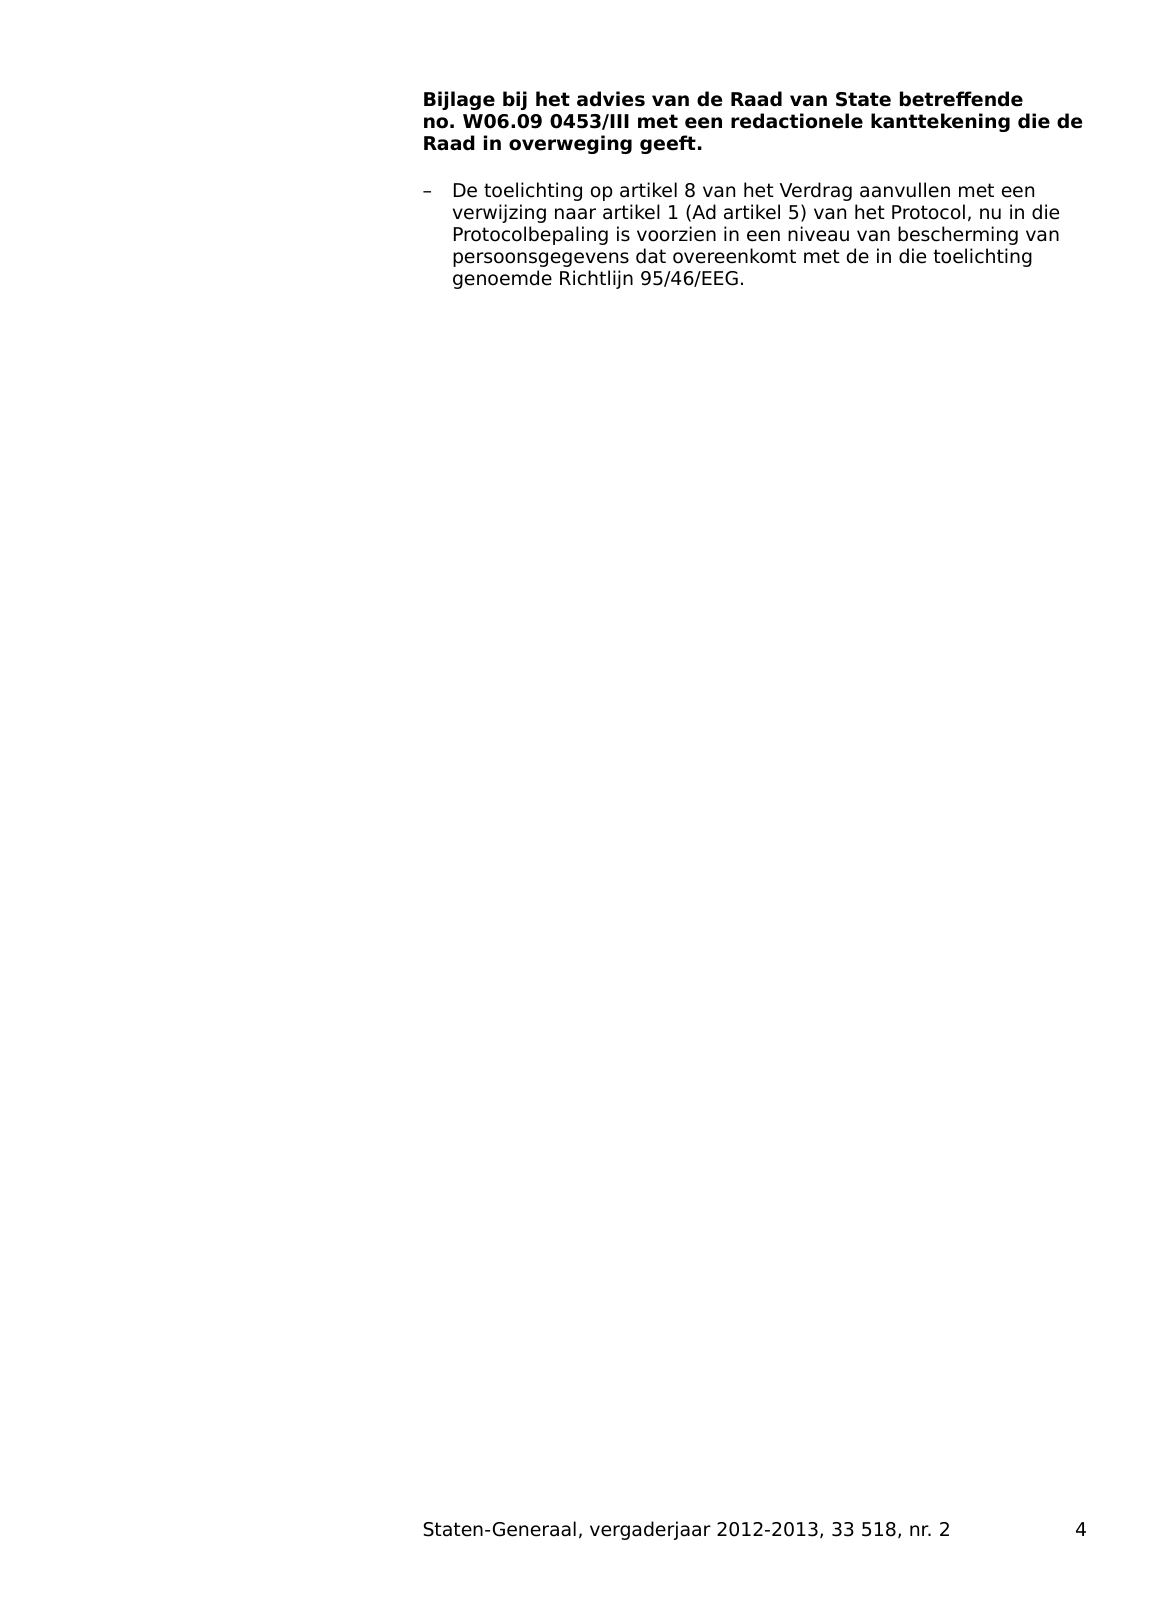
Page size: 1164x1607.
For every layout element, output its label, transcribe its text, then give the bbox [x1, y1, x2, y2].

subtitle Bijlage bij het advies van de Raad van State betreffende no. W06.09 0453/III met een redactionele kanttekening die de Raad in overweging geeft. [77, 89, 1087, 155]
text – De toelichting op artikel 8 van het Verdrag aanvullen met een verwijzing naar artikel 1 (Ad artikel 5) van het Protocol, nu in die Protocolbepaling is voorzien in een niveau van bescherming van persoonsgegevens dat overeenkomt met de in die toelichting genoemde Richtlijn 95/46/EEG. [422, 180, 1087, 290]
